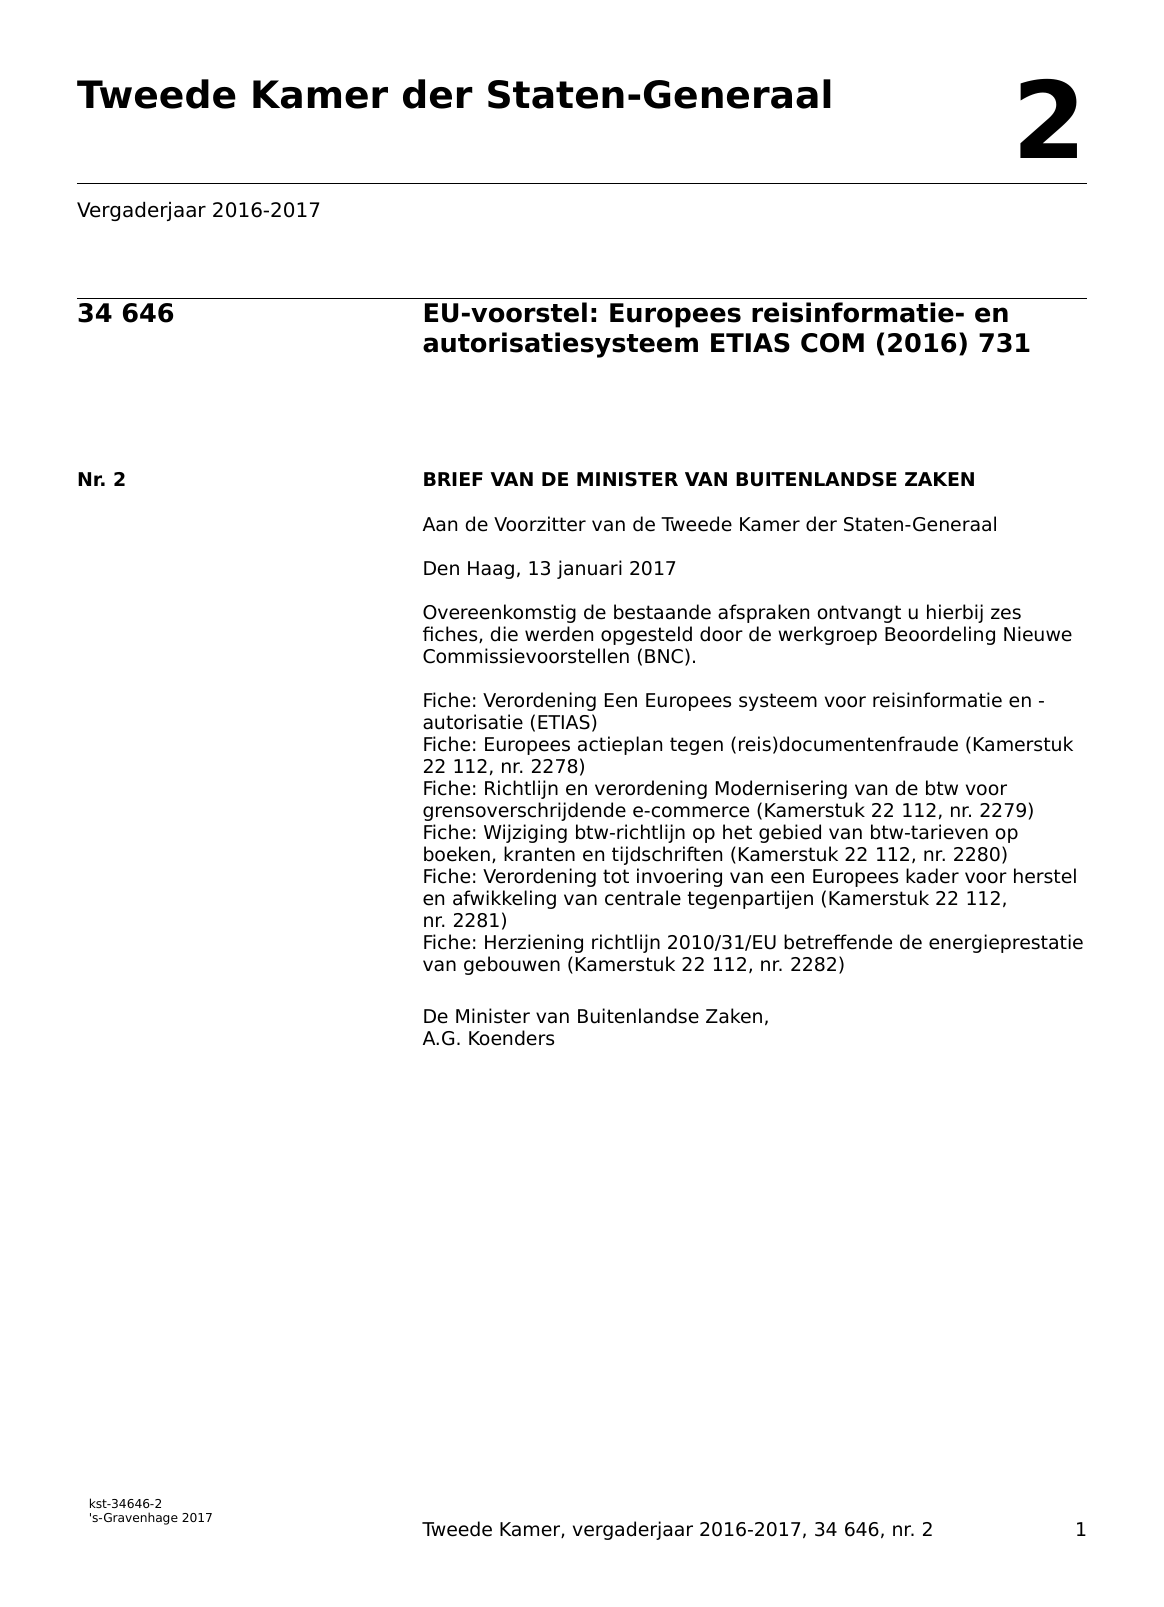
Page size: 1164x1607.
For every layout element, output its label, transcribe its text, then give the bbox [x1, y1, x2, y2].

text Fiche: Europees actieplan tegen (reis)documentenfraude (Kamerstuk 22 112, nr. 2278) [422, 734, 1087, 778]
text Fiche: Verordening Een Europees systeem voor reisinformatie en -autorisatie (ETIAS) [422, 690, 1087, 734]
text Fiche: Verordening tot invoering van een Europees kader voor herstel en afwikkeling van centrale tegenpartijen (Kamerstuk 22 112, nr. 2281) [422, 866, 1087, 932]
text Fiche: Wijziging btw-richtlijn op het gebied van btw-tarieven op boeken, kranten en tijdschriften (Kamerstuk 22 112, nr. 2280) [422, 822, 1087, 866]
text Fiche: Herziening richtlijn 2010/31/EU betreffende de energieprestatie van gebouwen (Kamerstuk 22 112, nr. 2282) [422, 932, 1087, 976]
text Aan de Voorzitter van de Tweede Kamer der Staten-Generaal [422, 513, 1087, 536]
text Fiche: Richtlijn en verordening Modernisering van de btw voor grensoverschrijdende e-commerce (Kamerstuk 22 112, nr. 2279) [422, 778, 1087, 822]
text 's-Gravenhage 2017 [88, 1511, 323, 1525]
text kst-34646-2 [88, 1497, 323, 1511]
text De Minister van Buitenlandse Zaken, A.G. Koenders [422, 1006, 1087, 1050]
text Den Haag, 13 januari 2017 [422, 558, 1087, 580]
subtitle Nr. 2 BRIEF VAN DE MINISTER VAN BUITENLANDSE ZAKEN [77, 469, 1087, 491]
table_header Tweede Kamer der Staten-Generaal [77, 59, 886, 183]
subtitle 34 646 EU-voorstel: Europees reisinformatie- en autorisatiesysteem ETIAS COM (2016) 731 [77, 299, 1087, 358]
table_cell Vergaderjaar 2016-2017 [77, 184, 1087, 298]
table_header 2 [886, 59, 1087, 183]
text Overeenkomstig de bestaande afspraken ontvangt u hierbij zes fiches, die werden opgesteld door de werkgroep Beoordeling Nieuwe Commissievoorstellen (BNC). [422, 602, 1087, 668]
